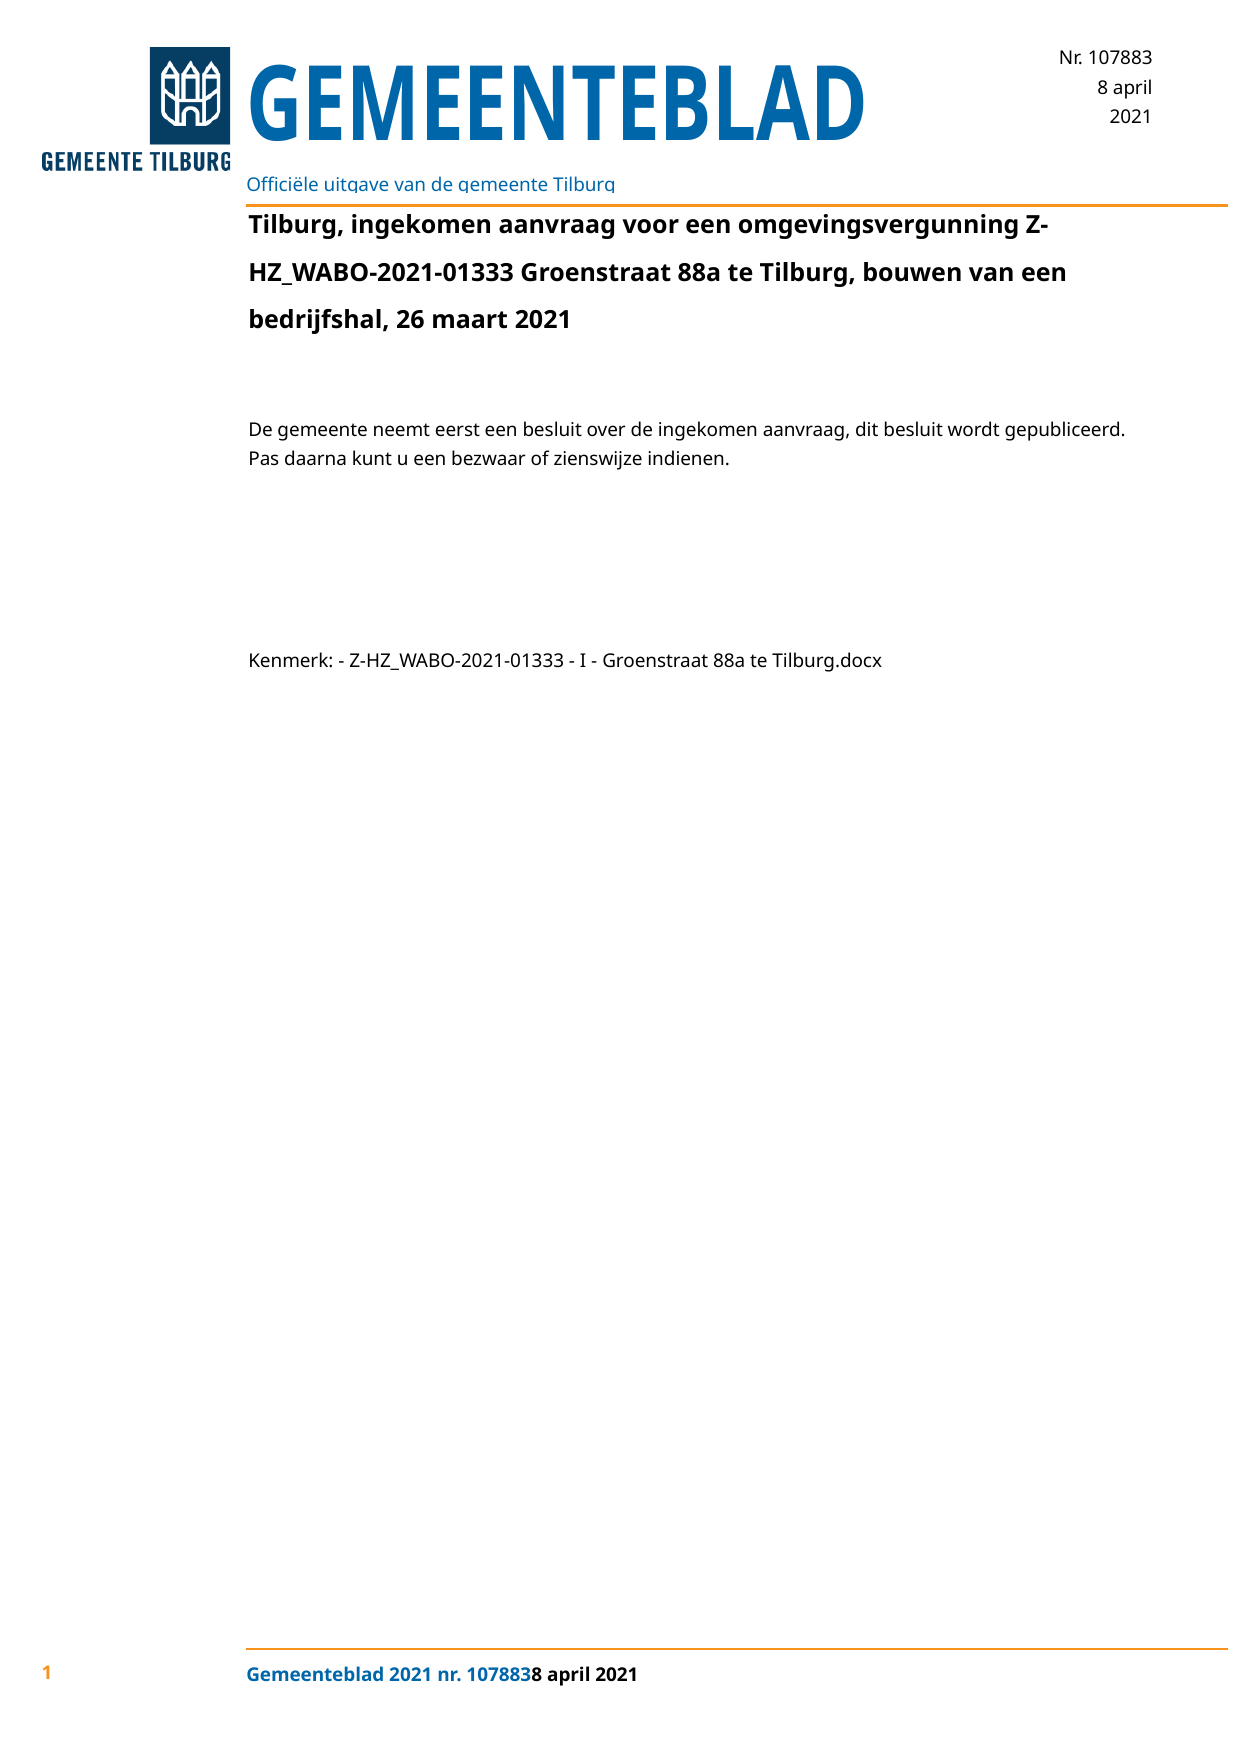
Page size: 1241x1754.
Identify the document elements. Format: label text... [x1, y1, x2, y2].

text Tilburg, ingekomen aanvraag voor een omgevingsvergunning Z-HZ_WABO-2021-01333 Groenstraat 88a te Tilburg, bouwen van een bedrijfshal, 26 maart 2021 [248, 207, 1152, 336]
text De gemeente neemt eerst een besluit over de ingekomen aanvraag, dit besluit wordt gepubliceerd. Pas daarna kunt u een bezwaar of zienswijze indienen. [248, 416, 1152, 471]
picture [41, 47, 231, 172]
text Kenmerk: - Z-HZ_WABO-2021-01333 - I - Groenstraat 88a te Tilburg.docx [248, 647, 1152, 673]
